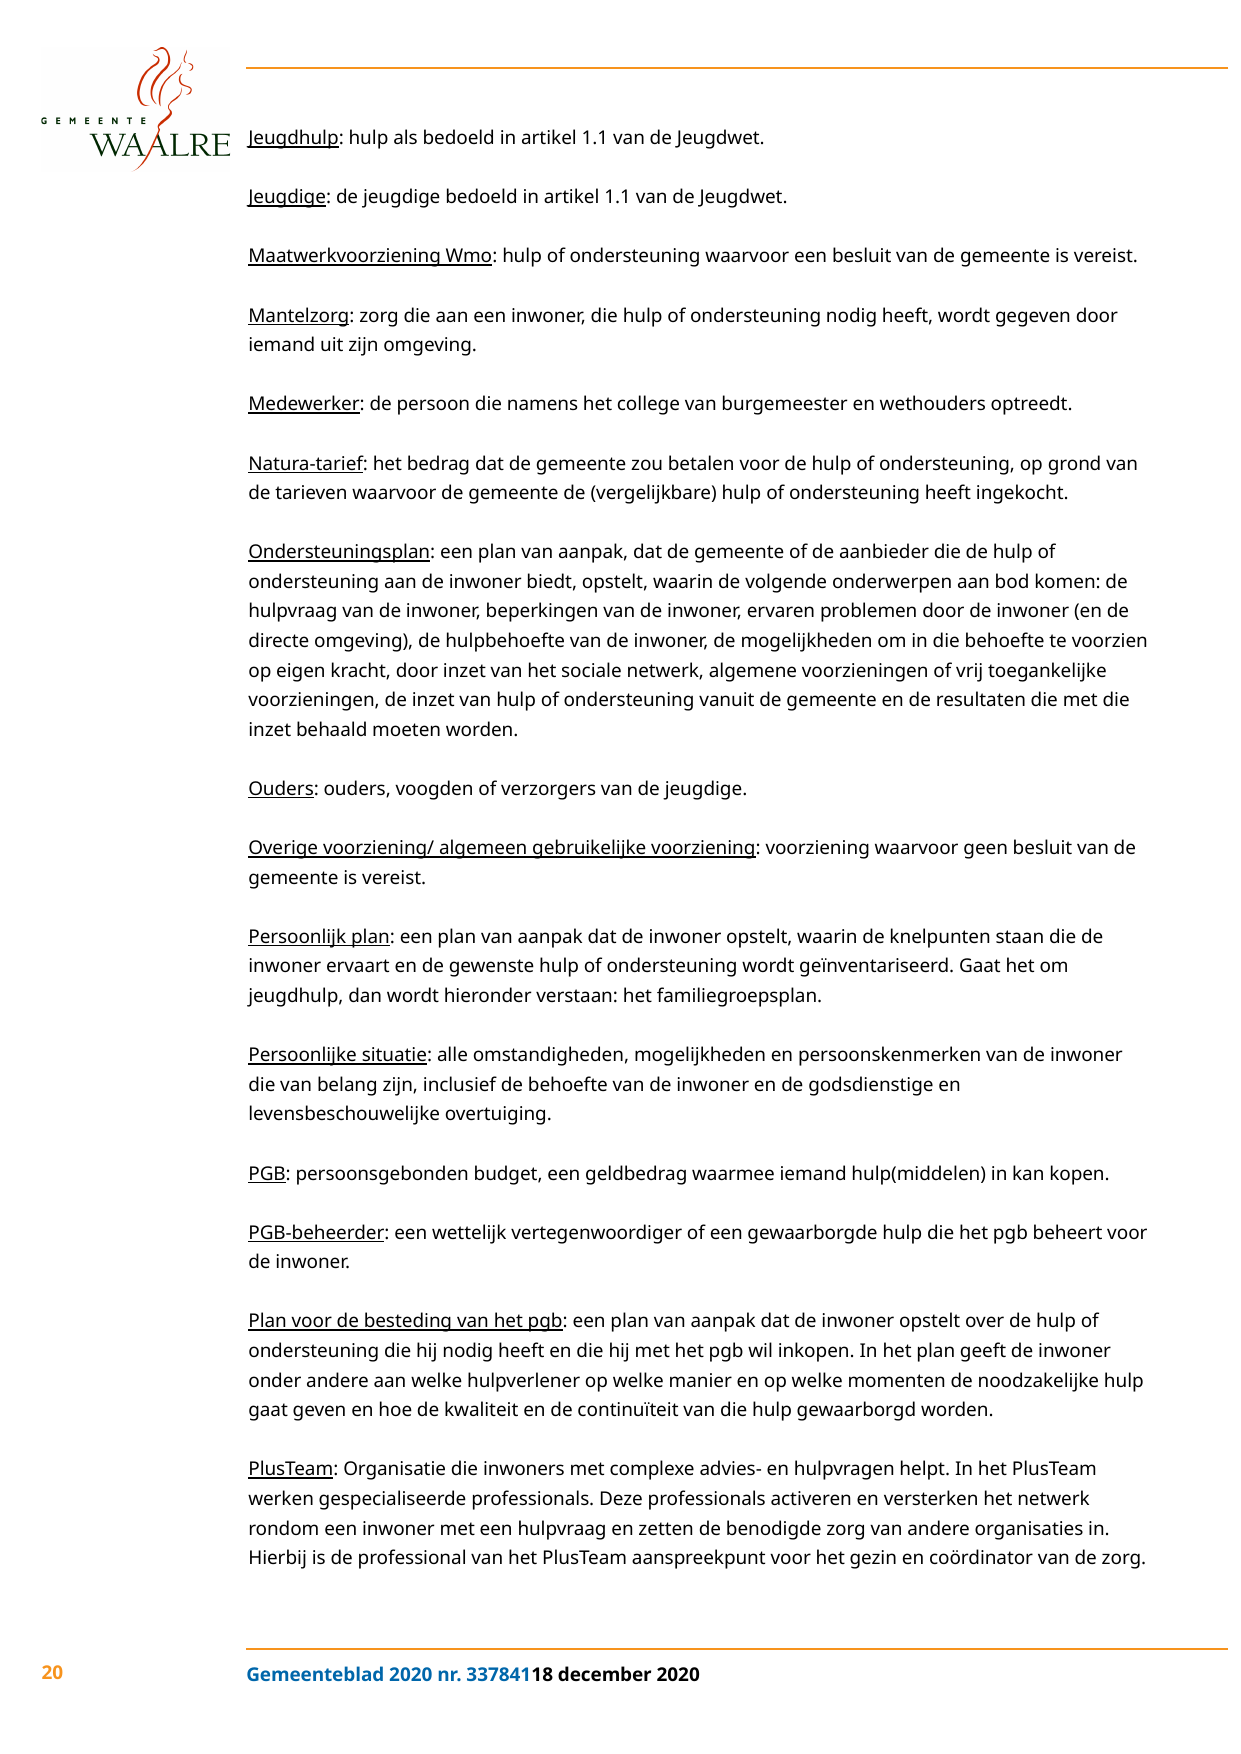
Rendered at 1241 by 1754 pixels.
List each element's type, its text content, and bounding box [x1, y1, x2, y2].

text Persoonlijk plan: een plan van aanpak dat de inwoner opstelt, waarin de knelpunten staan die de inwoner ervaart en de gewenste hulp of ondersteuning wordt geïnventariseerd. Gaat het om jeugdhulp, dan wordt hieronder verstaan: het familiegroepsplan. [248, 923, 1152, 1008]
picture [41, 47, 231, 172]
text Overige voorziening/ algemeen gebruikelijke voorziening: voorziening waarvoor geen besluit van de gemeente is vereist. [248, 834, 1152, 890]
text Maatwerkvoorziening Wmo: hulp of ondersteuning waarvoor een besluit van de gemeente is vereist. [248, 243, 1152, 268]
text PlusTeam: Organisatie die inwoners met complexe advies- en hulpvragen helpt. In het PlusTeam werken gespecialiseerde professionals. Deze professionals activeren en versterken het netwerk rondom een inwoner met een hulpvraag en zetten de benodigde zorg van andere organisaties in. Hierbij is de professional van het PlusTeam aanspreekpunt voor het gezin en coördinator van de zorg. [248, 1456, 1152, 1570]
text Ondersteuningsplan: een plan van aanpak, dat de gemeente of de aanbieder die de hulp of ondersteuning aan de inwoner biedt, opstelt, waarin de volgende onderwerpen aan bod komen: de hulpvraag van de inwoner, beperkingen van de inwoner, ervaren problemen door de inwoner (en de directe omgeving), de hulpbehoefte van de inwoner, de mogelijkheden om in die behoefte te voorzien op eigen kracht, door inzet van het sociale netwerk, algemene voorzieningen of vrij toegankelijke voorzieningen, de inzet van hulp of ondersteuning vanuit de gemeente en de resultaten die met die inzet behaald moeten worden. [248, 538, 1152, 742]
text Natura-tarief: het bedrag dat de gemeente zou betalen voor de hulp of ondersteuning, op grond van de tarieven waarvoor de gemeente de (vergelijkbare) hulp of ondersteuning heeft ingekocht. [248, 450, 1152, 505]
text Jeugdhulp: hulp als bedoeld in artikel 1.1 van de Jeugdwet. [248, 124, 1152, 150]
text Mantelzorg: zorg die aan een inwoner, die hulp of ondersteuning nodig heeft, wordt gegeven door iemand uit zijn omgeving. [248, 302, 1152, 357]
text PGB-beheerder: een wettelijk vertegenwoordiger of een gewaarborgde hulp die het pgb beheert voor de inwoner. [248, 1219, 1152, 1274]
text Plan voor de besteding van het pgb: een plan van aanpak dat de inwoner opstelt over de hulp of ondersteuning die hij nodig heeft en die hij met het pgb wil inkopen. In het plan geeft de inwoner onder andere aan welke hulpverlener op welke manier en op welke momenten de noodzakelijke hulp gaat geven en hoe de kwaliteit en de continuïteit van die hulp gewaarborgd worden. [248, 1308, 1152, 1422]
text Ouders: ouders, voogden of verzorgers van de jeugdige. [248, 775, 1152, 801]
text Jeugdige: de jeugdige bedoeld in artikel 1.1 van de Jeugdwet. [248, 183, 1152, 209]
text PGB: persoonsgebonden budget, een geldbedrag waarmee iemand hulp(middelen) in kan kopen. [248, 1160, 1152, 1186]
text Persoonlijke situatie: alle omstandigheden, mogelijkheden en persoonskenmerken van de inwoner die van belang zijn, inclusief de behoefte van de inwoner en de godsdienstige en levensbeschouwelijke overtuiging. [248, 1041, 1152, 1126]
text Medewerker: de persoon die namens het college van burgemeester en wethouders optreedt. [248, 391, 1152, 416]
